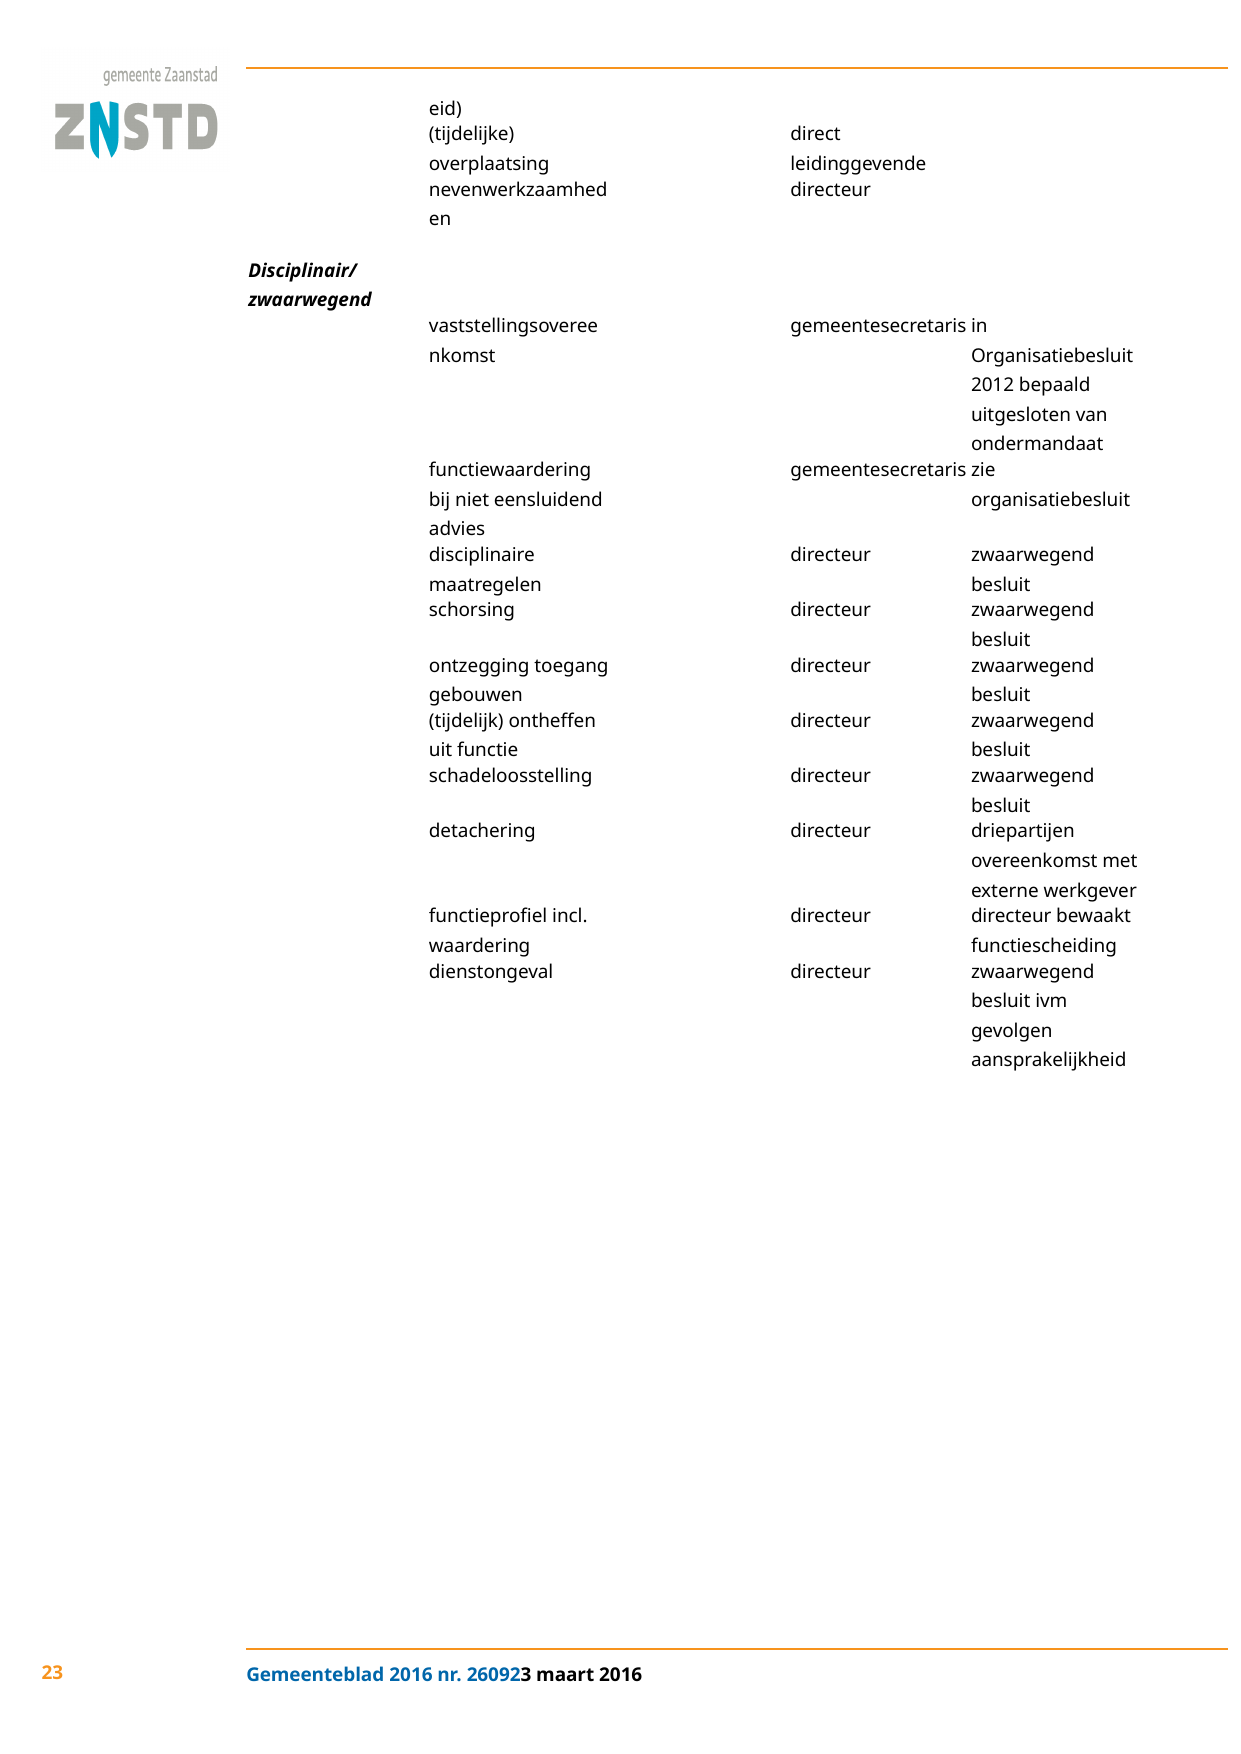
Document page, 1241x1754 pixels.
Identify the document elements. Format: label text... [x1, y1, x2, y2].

table_cell [248, 541, 429, 596]
table_cell [248, 596, 429, 652]
table_cell [248, 121, 429, 176]
table_cell zwaarwegend besluit [971, 707, 1152, 762]
table_cell vaststellingsovereenkomst [429, 312, 609, 456]
table_cell directeur [790, 903, 971, 958]
table_cell [248, 958, 429, 1072]
table_cell disciplinaire maatregelen [429, 541, 609, 596]
table_cell [248, 707, 429, 762]
table_cell (tijdelijke) overplaatsing [429, 121, 609, 176]
table_cell [609, 596, 790, 652]
table_cell functiewaardering bij niet eensluidend advies [429, 456, 609, 541]
table_cell ontzegging toegang gebouwen [429, 652, 609, 707]
table_cell [248, 176, 429, 231]
table_cell [790, 231, 971, 257]
table_cell directeur [790, 176, 971, 231]
table_cell zie organisatiebesluit [971, 456, 1152, 541]
table_cell directeur bewaakt functiescheiding [971, 903, 1152, 958]
table_cell [609, 231, 790, 257]
table_cell direct leidinggevende [790, 121, 971, 176]
table_cell [248, 312, 429, 456]
table_cell directeur [790, 707, 971, 762]
table_cell nevenwerkzaamheden [429, 176, 609, 231]
table_cell zwaarwegend besluit [971, 652, 1152, 707]
table_cell zwaarwegend besluit [971, 541, 1152, 596]
table_cell [248, 231, 429, 257]
table_cell [248, 818, 429, 903]
table_cell dienstongeval [429, 958, 609, 1072]
table_cell [609, 121, 790, 176]
table_cell directeur [790, 652, 971, 707]
table_cell [609, 958, 790, 1072]
table_cell [971, 176, 1152, 231]
table_cell [248, 95, 429, 121]
table_cell zwaarwegend besluit ivm gevolgen aansprakelijkheid [971, 958, 1152, 1072]
table_cell [971, 231, 1152, 257]
table_cell [248, 456, 429, 541]
table_cell [609, 652, 790, 707]
table_cell in Organisatiebesluit 2012 bepaald uitgesloten van ondermandaat [971, 312, 1152, 456]
table_cell functieprofiel incl. waardering [429, 903, 609, 958]
picture [41, 47, 231, 172]
table_cell [609, 176, 790, 231]
table_cell driepartijen overeenkomst met externe werkgever [971, 818, 1152, 903]
table_cell directeur [790, 958, 971, 1072]
table_cell [429, 231, 609, 257]
table_cell [790, 95, 971, 121]
table_cell [609, 903, 790, 958]
table_cell directeur [790, 541, 971, 596]
table_cell [609, 312, 790, 456]
table_cell gemeentesecretaris [790, 456, 971, 541]
table_cell directeur [790, 818, 971, 903]
table_cell directeur [790, 763, 971, 818]
table_cell schorsing [429, 596, 609, 652]
table_cell [609, 707, 790, 762]
table_cell schadeloosstelling [429, 763, 609, 818]
table_cell Disciplinair/zwaarwegend [248, 257, 429, 312]
table_cell [248, 903, 429, 958]
table_cell [971, 121, 1152, 176]
table_cell [609, 95, 790, 121]
table_cell eid) [429, 95, 609, 121]
table_cell zwaarwegend besluit [971, 763, 1152, 818]
table_cell [609, 541, 790, 596]
table_cell [609, 763, 790, 818]
table_cell zwaarwegend besluit [971, 596, 1152, 652]
table_cell directeur [790, 596, 971, 652]
table_cell [609, 456, 790, 541]
table_cell [248, 763, 429, 818]
table_cell gemeentesecretaris [790, 312, 971, 456]
table_cell [248, 652, 429, 707]
table_cell [971, 95, 1152, 121]
table_cell (tijdelijk) ontheffen uit functie [429, 707, 609, 762]
table_cell [609, 818, 790, 903]
table_cell detachering [429, 818, 609, 903]
